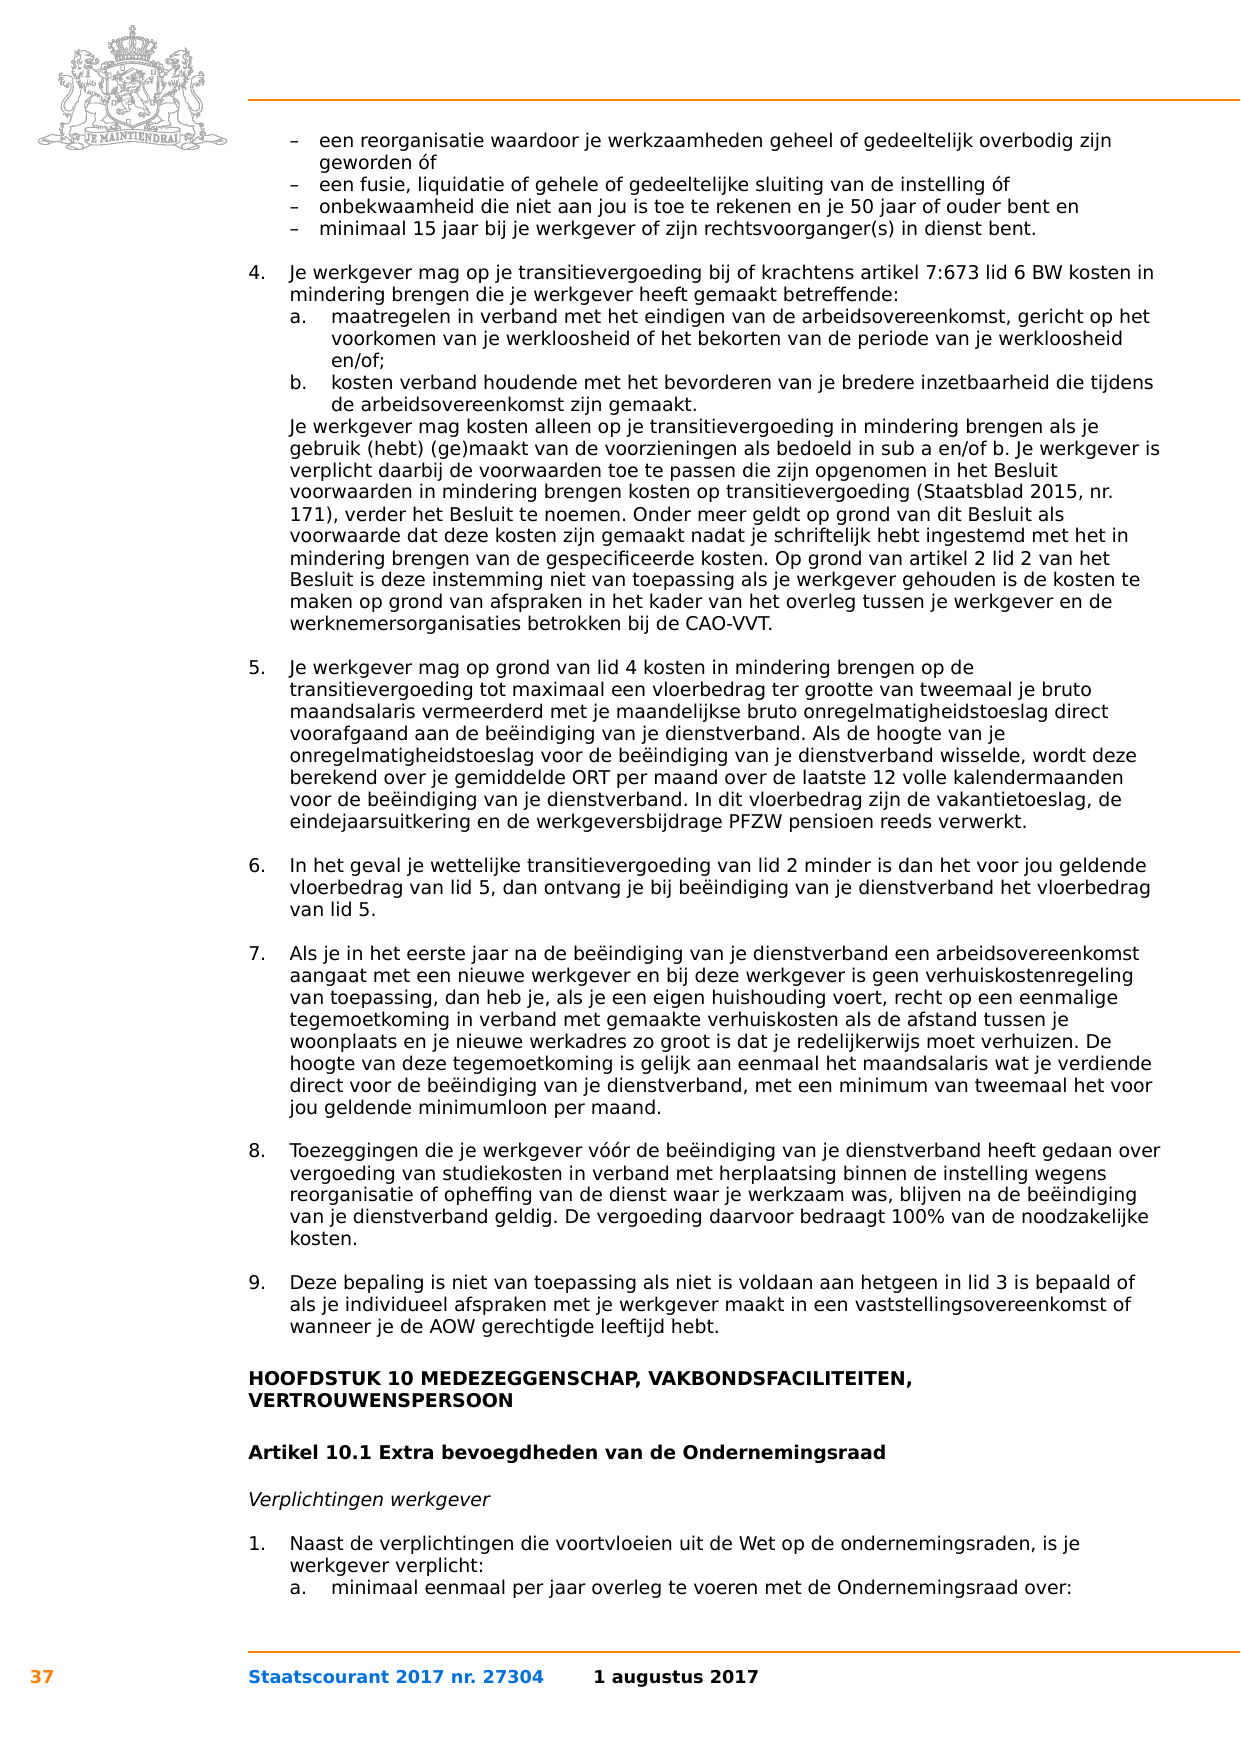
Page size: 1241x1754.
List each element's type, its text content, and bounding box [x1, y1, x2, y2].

text a. minimaal eenmaal per jaar overleg te voeren met de Ondernemingsraad over: [289, 1577, 1163, 1599]
subtitle Artikel 10.1 Extra bevoegdheden van de Ondernemingsraad [248, 1442, 1163, 1464]
text – een reorganisatie waardoor je werkzaamheden geheel of gedeeltelijk overbodig zijn geworden óf [289, 130, 1163, 174]
text 9. Deze bepaling is niet van toepassing als niet is voldaan aan hetgeen in lid 3 is bepaald of als je individueel afspraken met je werkgever maakt in een vaststellingsovereenkomst of wanneer je de AOW gerechtigde leeftijd hebt. [248, 1272, 1163, 1338]
text 1. Naast de verplichtingen die voortvloeien uit de Wet op de ondernemingsraden, is je werkgever verplicht: [248, 1533, 1163, 1577]
text – onbekwaamheid die niet aan jou is toe te rekenen en je 50 jaar of ouder bent en [289, 196, 1163, 218]
text en/of; [331, 349, 1163, 372]
text – een fusie, liquidatie of gehele of gedeeltelijke sluiting van de instelling óf [289, 174, 1163, 196]
text 7. Als je in het eerste jaar na de beëindiging van je dienstverband een arbeidsovereenkomst aangaat met een nieuwe werkgever en bij deze werkgever is geen verhuiskostenregeling van toepassing, dan heb je, als je een eigen huishouding voert, recht op een eenmalige tegemoetkoming in verband met gemaakte verhuiskosten als de afstand tussen je woonplaats en je nieuwe werkadres zo groot is dat je redelijkerwijs moet verhuizen. De hoogte van deze tegemoetkoming is gelijk aan eenmaal het maandsalaris wat je verdiende direct voor de beëindiging van je dienstverband, met een minimum van tweemaal het voor jou geldende minimumloon per maand. [248, 943, 1163, 1118]
subtitle Verplichtingen werkgever [248, 1489, 1163, 1511]
text b. kosten verband houdende met het bevorderen van je bredere inzetbaarheid die tijdens de arbeidsovereenkomst zijn gemaakt. [289, 372, 1163, 416]
text Je werkgever mag kosten alleen op je transitievergoeding in mindering brengen als je gebruik (hebt) (ge)maakt van de voorzieningen als bedoeld in sub a en/of b. Je werkgever is verplicht daarbij de voorwaarden toe te passen die zijn opgenomen in het Besluit voorwaarden in mindering brengen kosten op transitievergoeding (Staatsblad 2015, nr. 171), verder het Besluit te noemen. Onder meer geldt op grond van dit Besluit als voorwaarde dat deze kosten zijn gemaakt nadat je schriftelijk hebt ingestemd met het in mindering brengen van de gespecificeerde kosten. Op grond van artikel 2 lid 2 van het Besluit is deze instemming niet van toepassing als je werkgever gehouden is de kosten te maken op grond van afspraken in het kader van het overleg tussen je werkgever en de werknemersorganisaties betrokken bij de CAO-VVT. [289, 416, 1163, 635]
text 8. Toezeggingen die je werkgever vóór de beëindiging van je dienstverband heeft gedaan over vergoeding van studiekosten in verband met herplaatsing binnen de instelling wegens reorganisatie of opheffing van de dienst waar je werkzaam was, blijven na de beëindiging van je dienstverband geldig. De vergoeding daarvoor bedraagt 100% van de noodzakelijke kosten. [248, 1140, 1163, 1250]
text a. maatregelen in verband met het eindigen van de arbeidsovereenkomst, gericht op het voorkomen van je werkloosheid of het bekorten van de periode van je werkloosheid [289, 306, 1163, 349]
text 6. In het geval je wettelijke transitievergoeding van lid 2 minder is dan het voor jou geldende vloerbedrag van lid 5, dan ontvang je bij beëindiging van je dienstverband het vloerbedrag van lid 5. [248, 855, 1163, 921]
text – minimaal 15 jaar bij je werkgever of zijn rechtsvoorganger(s) in dienst bent. [289, 218, 1163, 240]
picture [38, 25, 227, 150]
subtitle HOOFDSTUK 10 MEDEZEGGENSCHAP, VAKBONDSFACILITEITEN, VERTROUWENSPERSOON [248, 1368, 1163, 1412]
text 5. Je werkgever mag op grond van lid 4 kosten in mindering brengen op de transitievergoeding tot maximaal een vloerbedrag ter grootte van tweemaal je bruto maandsalaris vermeerderd met je maandelijkse bruto onregelmatigheidstoeslag direct voorafgaand aan de beëindiging van je dienstverband. Als de hoogte van je onregelmatigheidstoeslag voor de beëindiging van je dienstverband wisselde, wordt deze berekend over je gemiddelde ORT per maand over de laatste 12 volle kalendermaanden voor de beëindiging van je dienstverband. In dit vloerbedrag zijn de vakantietoeslag, de eindejaarsuitkering en de werkgeversbijdrage PFZW pensioen reeds verwerkt. [248, 657, 1163, 833]
text 4. Je werkgever mag op je transitievergoeding bij of krachtens artikel 7:673 lid 6 BW kosten in mindering brengen die je werkgever heeft gemaakt betreffende: [248, 262, 1163, 306]
